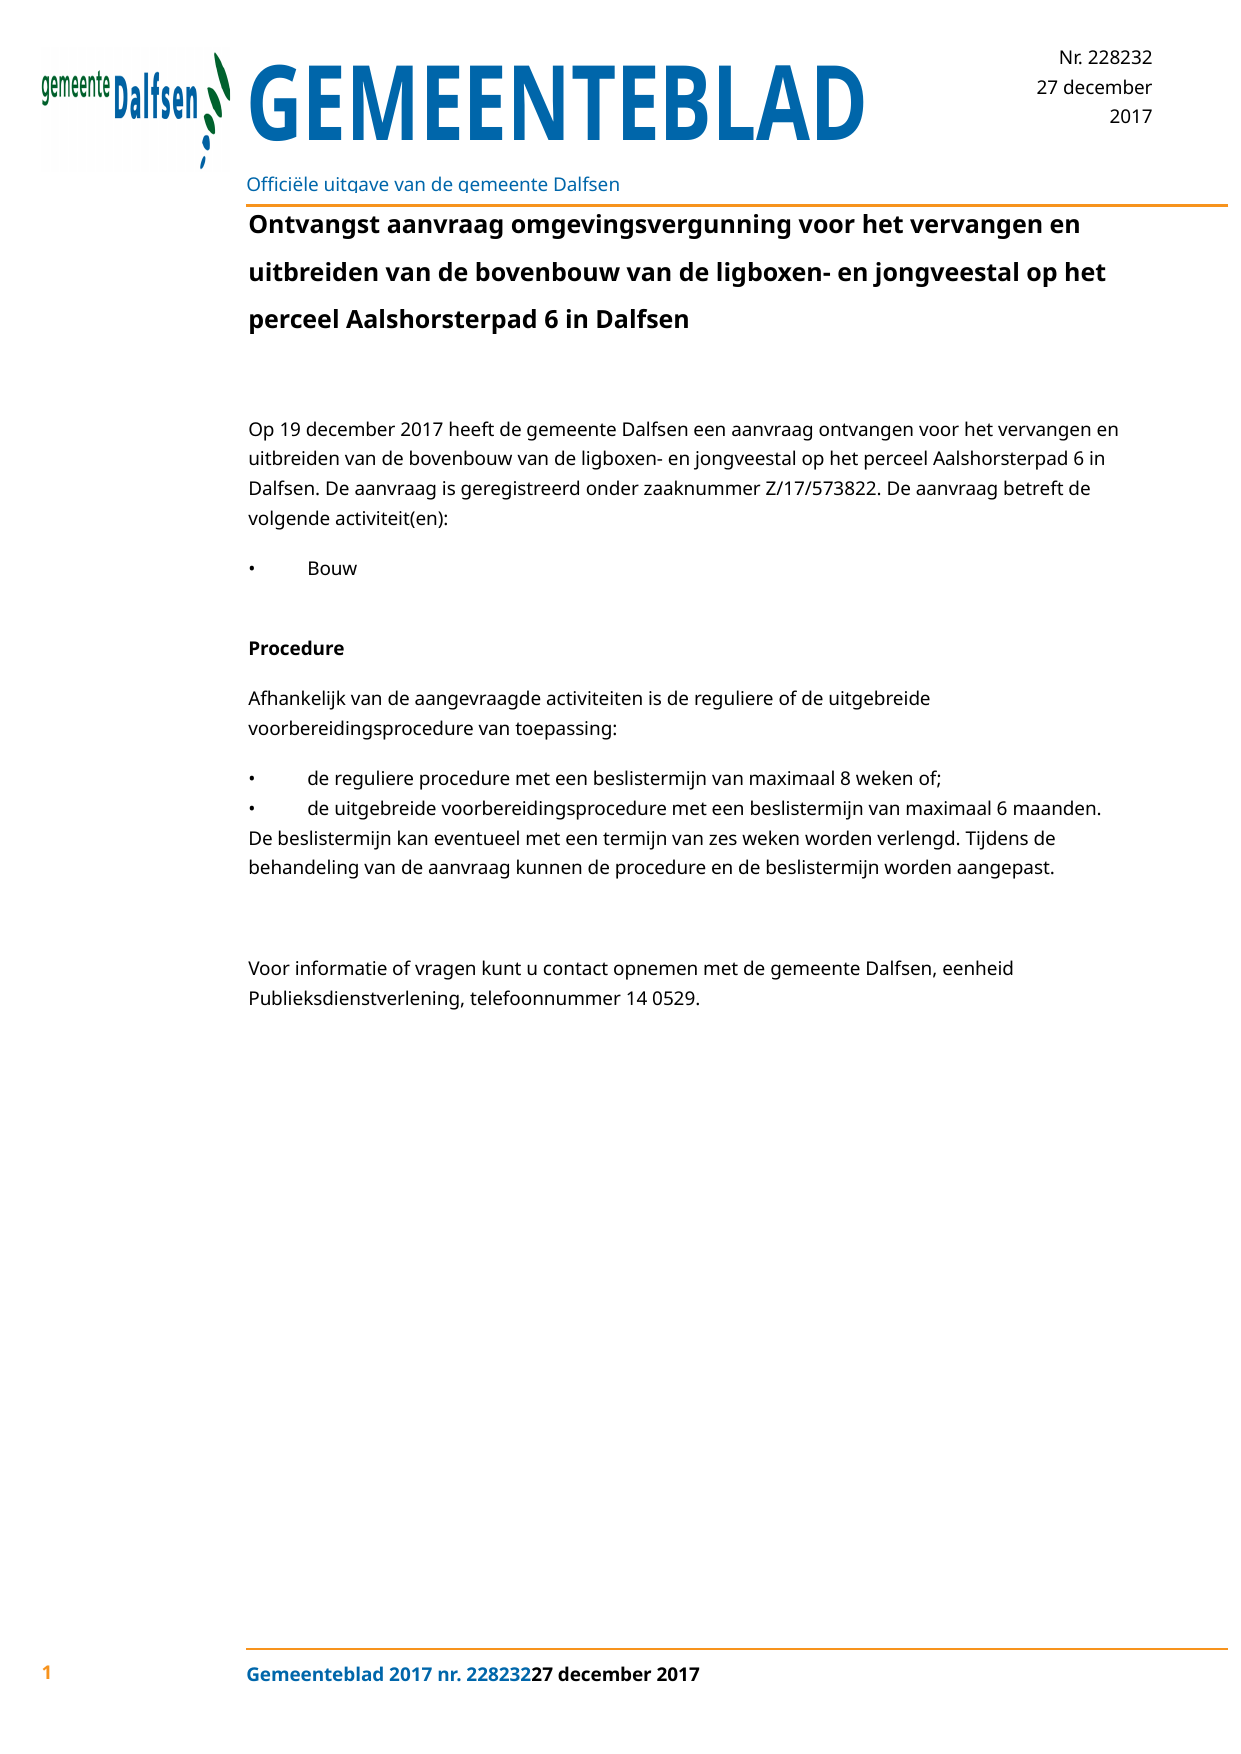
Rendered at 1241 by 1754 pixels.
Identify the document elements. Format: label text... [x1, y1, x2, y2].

text Procedure [248, 635, 1152, 661]
text De beslistermijn kan eventueel met een termijn van zes weken worden verlengd. Tijdens de behandeling van de aanvraag kunnen de procedure en de beslistermijn worden aangepast. [248, 825, 1152, 880]
text Op 19 december 2017 heeft de gemeente Dalfsen een aanvraag ontvangen voor het vervangen en uitbreiden van de bovenbouw van de ligboxen- en jongveestal op het perceel Aalshorsterpad 6 in Dalfsen. De aanvraag is geregistreerd onder zaaknummer Z/17/573822. De aanvraag betreft de volgende activiteit(en): [248, 416, 1152, 530]
text Ontvangst aanvraag omgevingsvergunning voor het vervangen en uitbreiden van de bovenbouw van de ligboxen- en jongveestal op het perceel Aalshorsterpad 6 in Dalfsen [248, 207, 1152, 336]
picture [41, 47, 231, 172]
text Afhankelijk van de aangevraagde activiteiten is de reguliere of de uitgebreide voorbereidingsprocedure van toepassing: [248, 686, 1152, 741]
list de uitgebreide voorbereidingsprocedure met een beslistermijn van maximaal 6 maanden. [248, 795, 1152, 821]
list de reguliere procedure met een beslistermijn van maximaal 8 weken of; [248, 766, 1152, 791]
text Voor informatie of vragen kunt u contact opnemen met de gemeente Dalfsen, eenheid Publieksdienstverlening, telefoonnummer 14 0529. [248, 955, 1152, 1010]
list Bouw [248, 555, 1152, 581]
